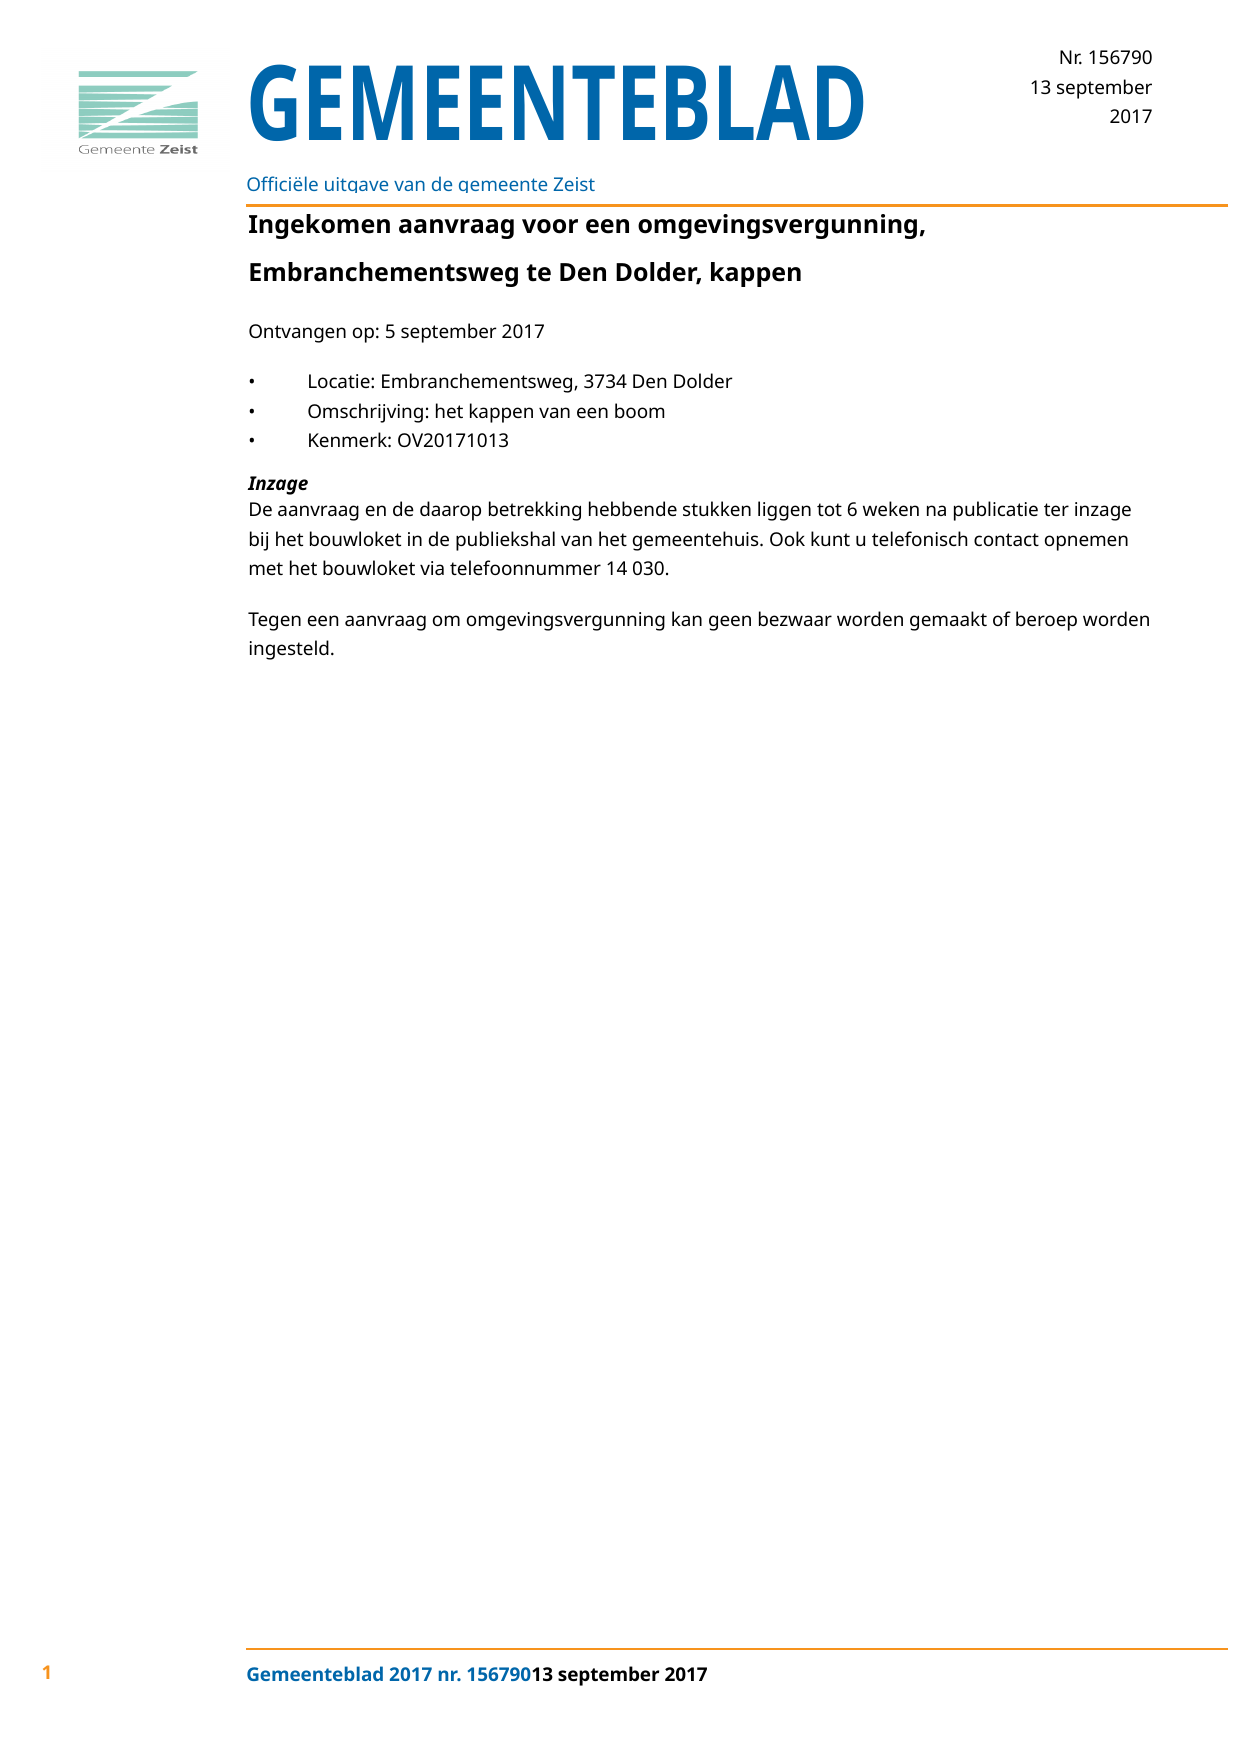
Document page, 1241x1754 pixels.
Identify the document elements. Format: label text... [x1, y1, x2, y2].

list Kenmerk: OV20171013 [248, 427, 1152, 453]
text De aanvraag en de daarop betrekking hebbende stukken liggen tot 6 weken na publicatie ter inzage bij het bouwloket in de publiekshal van het gemeentehuis. Ook kunt u telefonisch contact opnemen met het bouwloket via telefoonnummer 14 030. [248, 496, 1152, 581]
list Omschrijving: het kappen van een boom [248, 398, 1152, 424]
text Ingekomen aanvraag voor een omgevingsvergunning, Embranchementsweg te Den Dolder, kappen [248, 207, 1152, 288]
text Ontvangen op: 5 september 2017 [248, 318, 1152, 344]
list Locatie: Embranchementsweg, 3734 Den Dolder [248, 368, 1152, 394]
picture [41, 47, 231, 172]
text Inzage [248, 471, 1152, 496]
text Tegen een aanvraag om omgevingsvergunning kan geen bezwaar worden gemaakt of beroep worden ingesteld. [248, 606, 1152, 661]
